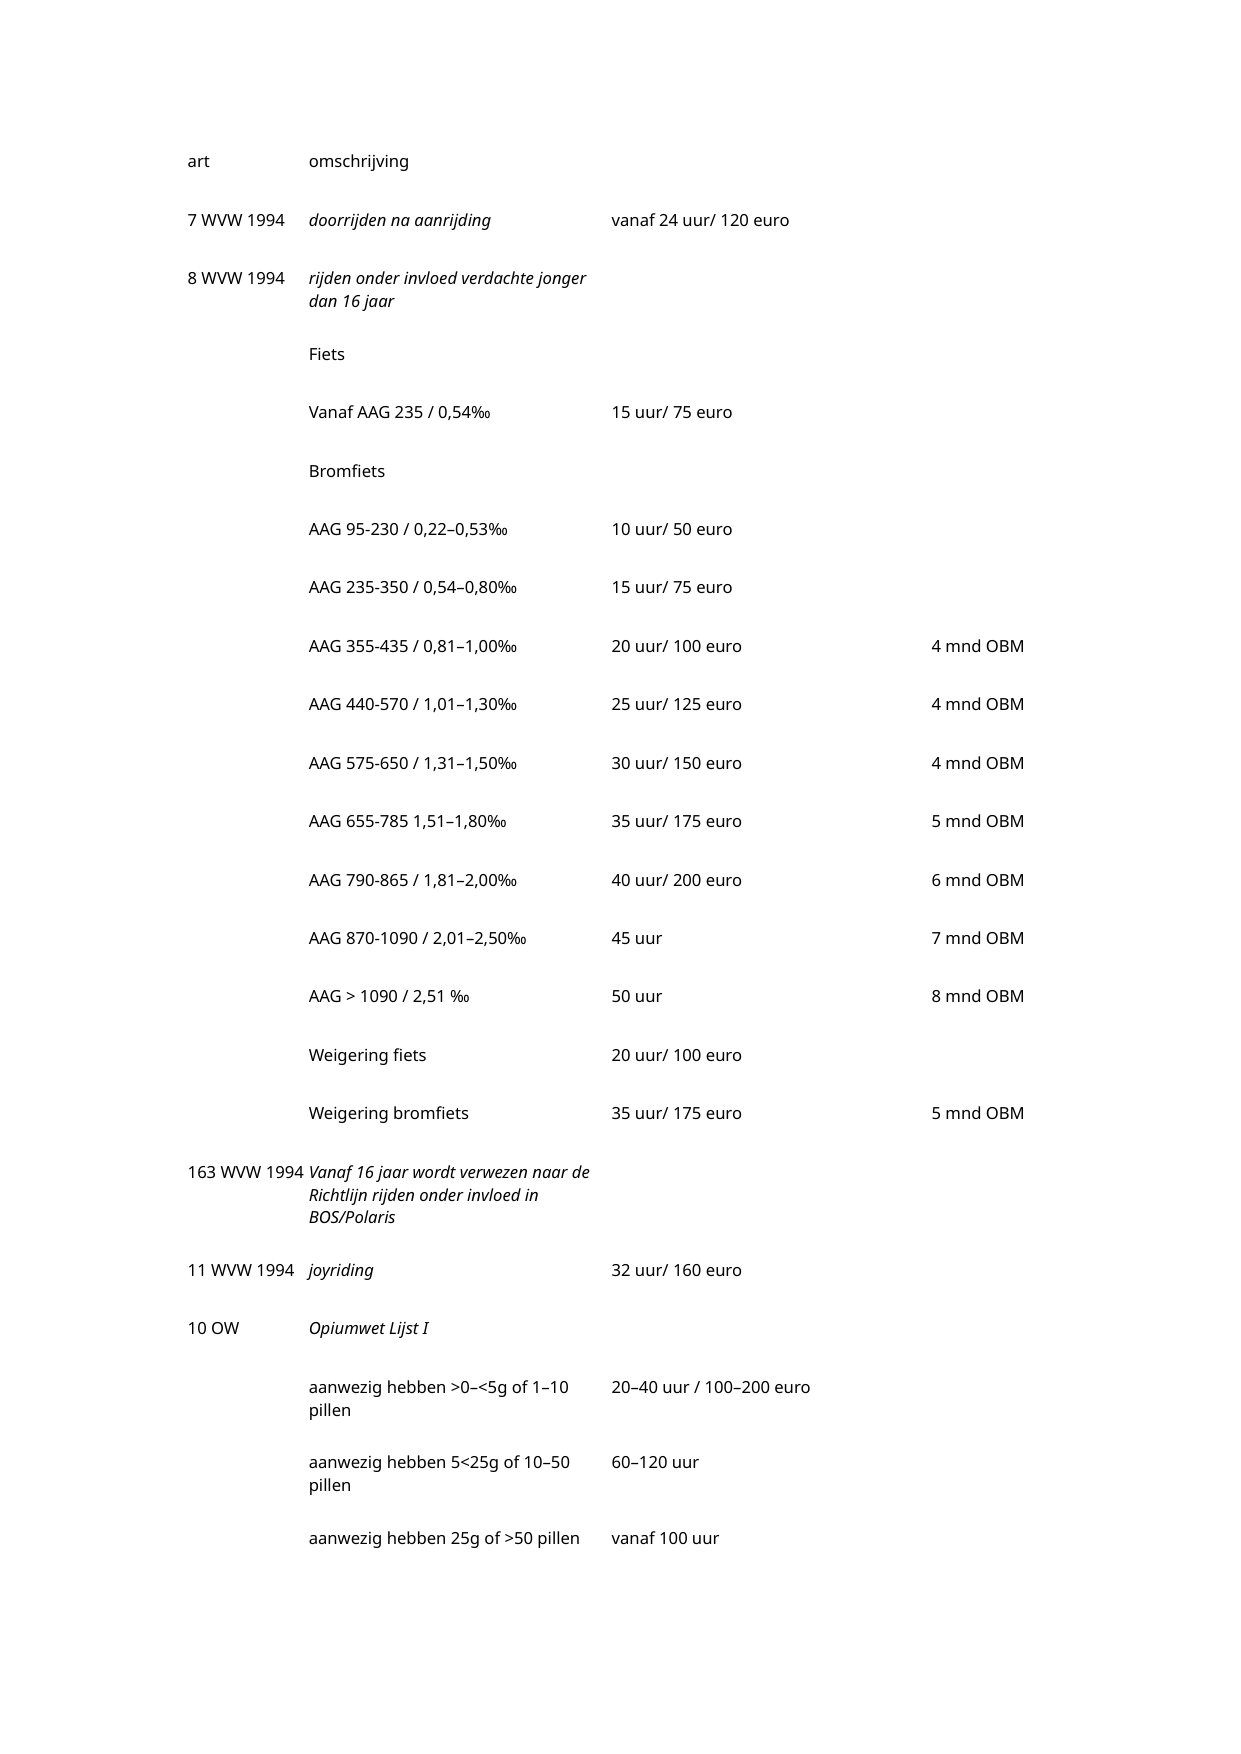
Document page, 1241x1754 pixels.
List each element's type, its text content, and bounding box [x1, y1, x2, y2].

table_cell [188, 868, 308, 927]
table_cell 8 WVW 1994 [188, 267, 308, 342]
table_cell 60–120 uur [611, 1451, 1053, 1526]
table_cell 30 uur/ 150 euro [611, 751, 931, 810]
table_cell [188, 810, 308, 868]
table_cell 5 mnd OBM [931, 1102, 1053, 1160]
table_cell rijden onder invloed verdachte jonger dan 16 jaar [309, 267, 611, 342]
table_cell [931, 576, 1053, 634]
table_cell 10 OW [188, 1317, 308, 1375]
table_cell Bromfiets [309, 459, 611, 518]
table_cell doorrijden na aanrijding [309, 209, 611, 267]
table_cell 20 uur/ 100 euro [611, 635, 931, 693]
table_cell 50 uur [611, 985, 931, 1043]
table_cell 35 uur/ 175 euro [611, 810, 931, 868]
table_cell [188, 927, 308, 985]
table_cell [188, 576, 308, 634]
table_cell [611, 459, 931, 518]
table_cell AAG 790-865 / 1,81–2,00‰ [309, 868, 611, 927]
table_cell Opiumwet Lijst I [309, 1317, 611, 1375]
table_cell 4 mnd OBM [931, 635, 1053, 693]
table_cell [931, 518, 1053, 576]
table_cell [188, 342, 308, 401]
table_cell Vanaf AAG 235 / 0,54‰ [309, 401, 611, 459]
table_cell 20–40 uur / 100–200 euro [611, 1375, 1053, 1451]
table_cell aanwezig hebben >0–<5g of 1–10 pillen [309, 1375, 611, 1451]
table_cell [188, 985, 308, 1043]
table_cell [611, 267, 931, 342]
table_cell aanwezig hebben 5<25g of 10–50 pillen [309, 1451, 611, 1526]
table_cell [188, 693, 308, 751]
table_cell AAG 655-785 1,51–1,80‰ [309, 810, 611, 868]
table_cell [188, 635, 308, 693]
table_cell [931, 1044, 1053, 1102]
table_cell 25 uur/ 125 euro [611, 693, 931, 751]
table_cell [188, 1526, 308, 1585]
table_cell AAG 870-1090 / 2,01–2,50‰ [309, 927, 611, 985]
table_cell [188, 1044, 308, 1102]
table_cell [931, 1259, 1053, 1317]
table_cell 5 mnd OBM [931, 810, 1053, 868]
table_cell 4 mnd OBM [931, 693, 1053, 751]
table_cell [931, 1160, 1053, 1258]
table_cell Weigering fiets [309, 1044, 611, 1102]
table_cell 20 uur/ 100 euro [611, 1044, 931, 1102]
table_cell AAG 355-435 / 0,81–1,00‰ [309, 635, 611, 693]
table_cell [188, 1451, 308, 1526]
table_cell AAG 575-650 / 1,31–1,50‰ [309, 751, 611, 810]
table_cell [931, 342, 1053, 401]
table_cell 45 uur [611, 927, 931, 985]
table_cell joyriding [309, 1259, 611, 1317]
table_cell 11 WVW 1994 [188, 1259, 308, 1317]
table_cell [188, 1375, 308, 1451]
table_cell [931, 401, 1053, 459]
table_cell [611, 1317, 1053, 1375]
table_header [611, 150, 1053, 208]
table_cell vanaf 100 uur [611, 1526, 1053, 1585]
table_cell 7 mnd OBM [931, 927, 1053, 985]
table_cell 4 mnd OBM [931, 751, 1053, 810]
table_cell AAG 440-570 / 1,01–1,30‰ [309, 693, 611, 751]
table_cell [611, 1160, 931, 1258]
table_cell [931, 459, 1053, 518]
table_cell aanwezig hebben 25g of >50 pillen [309, 1526, 611, 1585]
table_cell Fiets [309, 342, 611, 401]
table_cell Vanaf 16 jaar wordt verwezen naar de Richtlijn rijden onder invloed in BOS/Polaris [309, 1160, 611, 1258]
table_cell 15 uur/ 75 euro [611, 401, 931, 459]
table_cell 40 uur/ 200 euro [611, 868, 931, 927]
table_cell 7 WVW 1994 [188, 209, 308, 267]
table_cell [931, 209, 1053, 267]
table_cell [188, 401, 308, 459]
table_cell AAG 95-230 / 0,22–0,53‰ [309, 518, 611, 576]
table_cell [188, 518, 308, 576]
table_cell [188, 751, 308, 810]
table_cell AAG 235-350 / 0,54–0,80‰ [309, 576, 611, 634]
table_cell 10 uur/ 50 euro [611, 518, 931, 576]
table_cell vanaf 24 uur/ 120 euro [611, 209, 931, 267]
table_cell [188, 1102, 308, 1160]
table_cell 35 uur/ 175 euro [611, 1102, 931, 1160]
table_cell Weigering bromfiets [309, 1102, 611, 1160]
table_cell 6 mnd OBM [931, 868, 1053, 927]
table_cell [931, 267, 1053, 342]
table_cell 8 mnd OBM [931, 985, 1053, 1043]
table_cell 15 uur/ 75 euro [611, 576, 931, 634]
table_cell 163 WVW 1994 [188, 1160, 308, 1258]
table_cell 32 uur/ 160 euro [611, 1259, 931, 1317]
table_header omschrijving [309, 150, 611, 208]
table_cell AAG > 1090 / 2,51 ‰ [309, 985, 611, 1043]
table_cell [188, 459, 308, 518]
table_cell [611, 342, 931, 401]
table_header art [188, 150, 308, 208]
